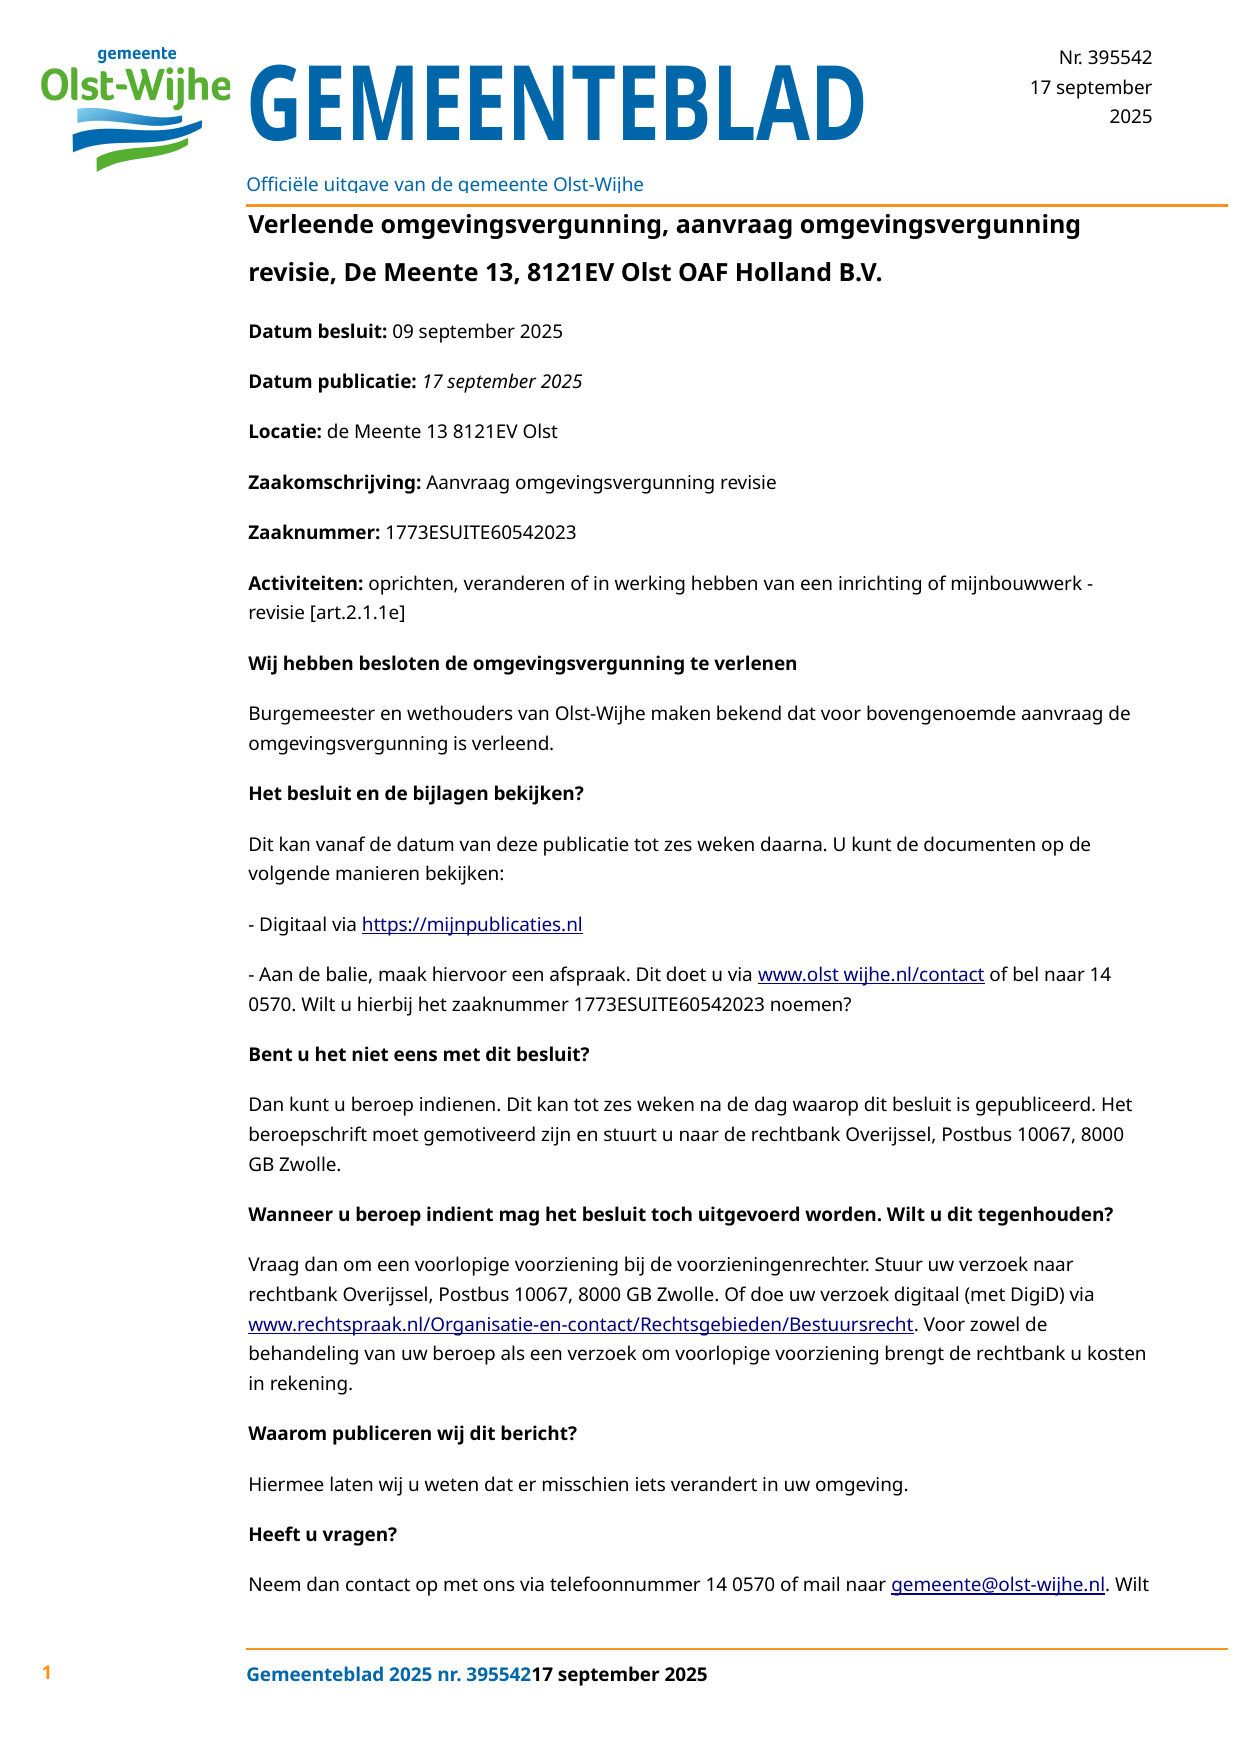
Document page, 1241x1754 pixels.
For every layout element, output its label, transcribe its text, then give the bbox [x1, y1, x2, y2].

text Vraag dan om een voorlopige voorziening bij de voorzieningenrechter. Stuur uw verzoek naar rechtbank Overijssel, Postbus 10067, 8000 GB Zwolle. Of doe uw verzoek digitaal (met DigiD) via www.rechtspraak.nl/Organisatie-en-contact/Rechtsgebieden/Bestuursrecht. Voor zowel de behandeling van uw beroep als een verzoek om voorlopige voorziening brengt de rechtbank u kosten in rekening. [248, 1252, 1152, 1396]
text Wij hebben besloten de omgevingsvergunning te verlenen [248, 650, 1152, 676]
text Activiteiten: oprichten, veranderen of in werking hebben van een inrichting of mijnbouwwerk - revisie [art.2.1.1e] [248, 570, 1152, 625]
text - Digitaal via https://mijnpublicaties.nl [248, 911, 1152, 937]
text Datum publicatie: 17 september 2025 [248, 368, 1152, 394]
text - Aan de balie, maak hiervoor een afspraak. Dit doet u via www.olst wijhe.nl/contact of bel naar 14 0570. Wilt u hierbij het zaaknummer 1773ESUITE60542023 noemen? [248, 961, 1152, 1017]
text Dit kan vanaf de datum van deze publicatie tot zes weken daarna. U kunt de documenten op de volgende manieren bekijken: [248, 831, 1152, 886]
text Verleende omgevingsvergunning, aanvraag omgevingsvergunning revisie, De Meente 13, 8121EV Olst OAF Holland B.V. [248, 207, 1152, 288]
text Datum besluit: 09 september 2025 [248, 318, 1152, 344]
text Zaakomschrijving: Aanvraag omgevingsvergunning revisie [248, 469, 1152, 495]
text Zaaknummer: 1773ESUITE60542023 [248, 519, 1152, 545]
text Dan kunt u beroep indienen. Dit kan tot zes weken na de dag waarop dit besluit is gepubliceerd. Het beroepschrift moet gemotiveerd zijn en stuurt u naar de rechtbank Overijssel, Postbus 10067, 8000 GB Zwolle. [248, 1092, 1152, 1177]
text Hiermee laten wij u weten dat er misschien iets verandert in uw omgeving. [248, 1471, 1152, 1497]
text Bent u het niet eens met dit besluit? [248, 1041, 1152, 1067]
picture [41, 47, 231, 172]
text Locatie: de Meente 13 8121EV Olst [248, 419, 1152, 444]
text Heeft u vragen? [248, 1521, 1152, 1547]
text Wanneer u beroep indient mag het besluit toch uitgevoerd worden. Wilt u dit tegenhouden? [248, 1201, 1152, 1227]
text Het besluit en de bijlagen bekijken? [248, 780, 1152, 806]
text Neem dan contact op met ons via telefoonnummer 14 0570 of mail naar gemeente@olst-wijhe.nl. Wilt [248, 1572, 1152, 1597]
text Waarom publiceren wij dit bericht? [248, 1420, 1152, 1446]
text Burgemeester en wethouders van Olst-Wijhe maken bekend dat voor bovengenoemde aanvraag de omgevingsvergunning is verleend. [248, 700, 1152, 756]
